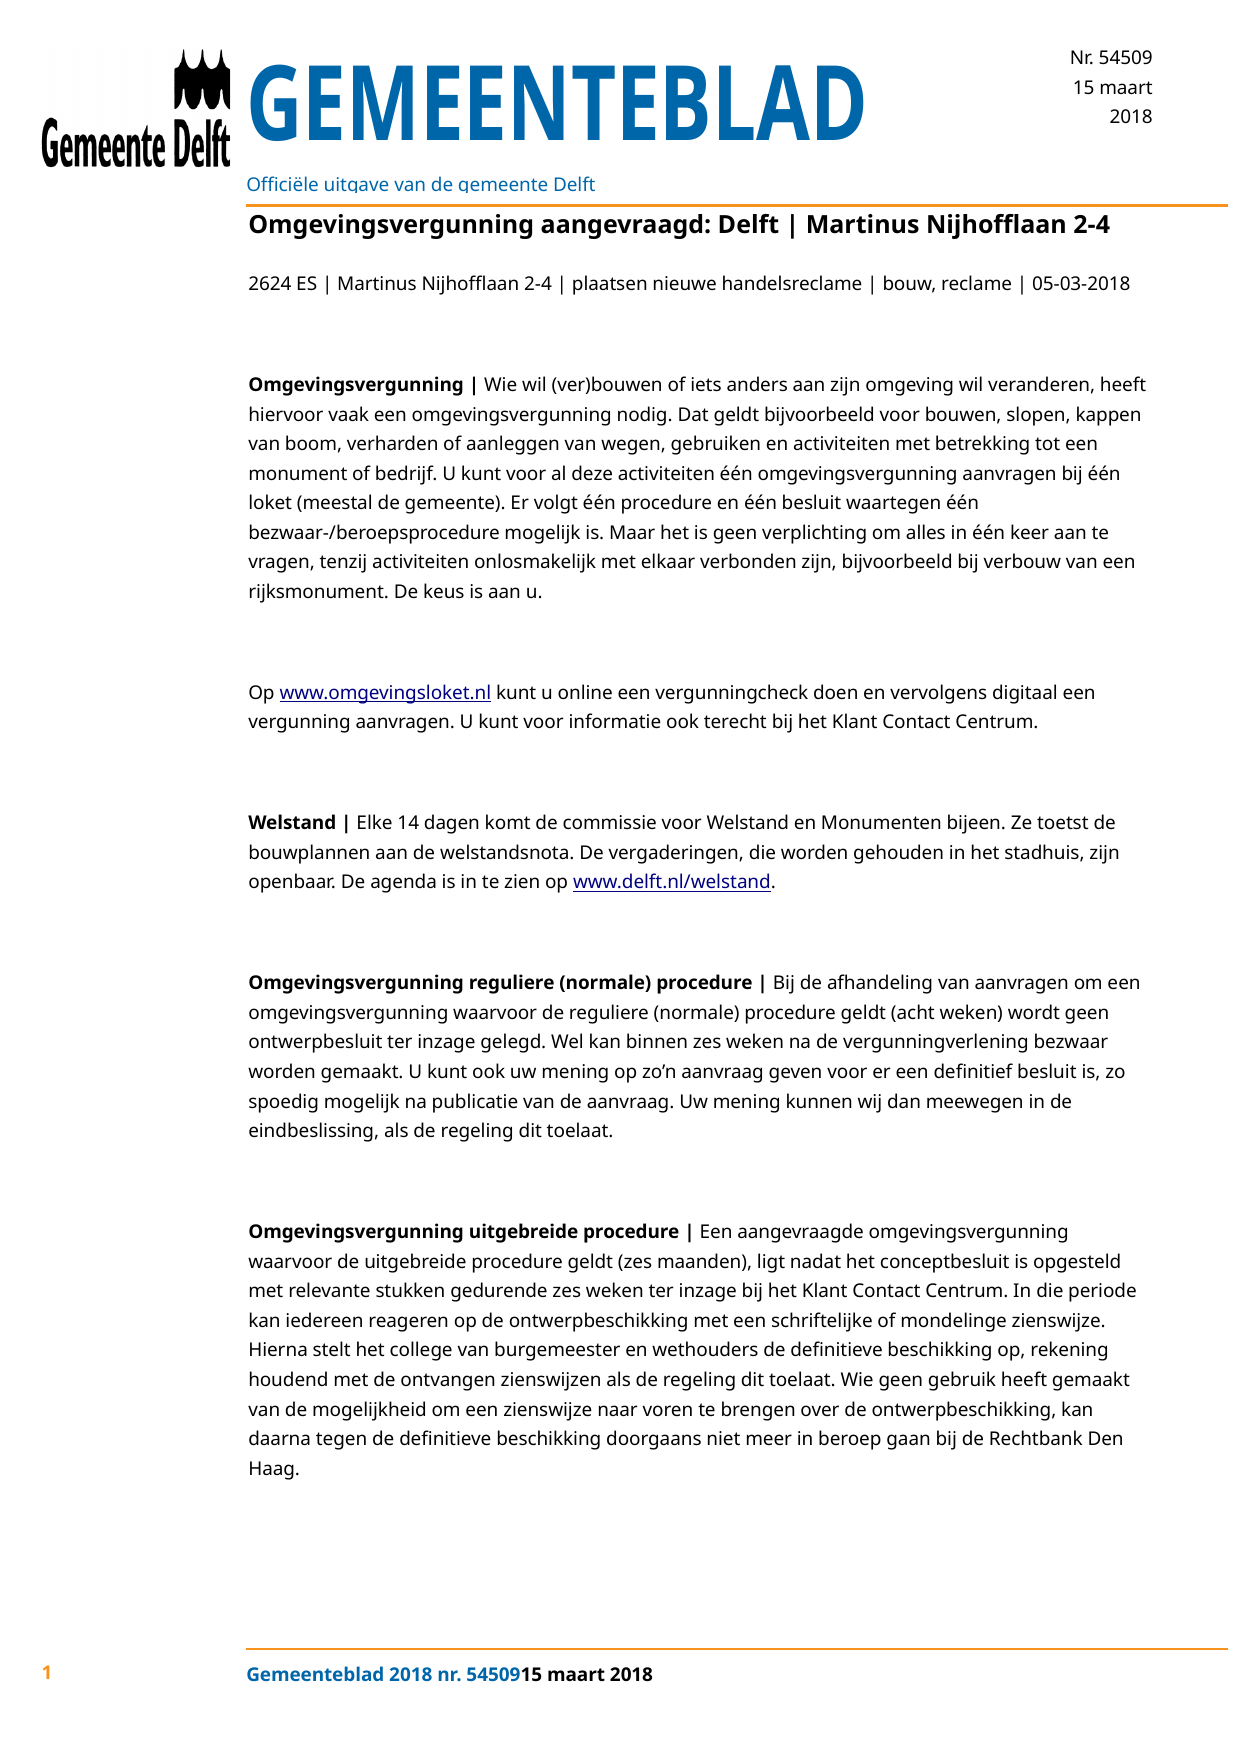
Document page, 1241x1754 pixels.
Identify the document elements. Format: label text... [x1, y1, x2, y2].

text Omgevingsvergunning uitgebreide procedure | Een aangevraagde omgevingsvergunning waarvoor de uitgebreide procedure geldt (zes maanden), ligt nadat het conceptbesluit is opgesteld met relevante stukken gedurende zes weken ter inzage bij het Klant Contact Centrum. In die periode kan iedereen reageren op de ontwerpbeschikking met een schriftelijke of mondelinge zienswijze. Hierna stelt het college van burgemeester en wethouders de definitieve beschikking op, rekening houdend met de ontvangen zienswijzen als de regeling dit toelaat. Wie geen gebruik heeft gemaakt van de mogelijkheid om een zienswijze naar voren te brengen over de ontwerpbeschikking, kan daarna tegen de definitieve beschikking doorgaans niet meer in beroep gaan bij de Rechtbank Den Haag. [248, 1218, 1152, 1481]
text Op www.omgevingsloket.nl kunt u online een vergunningcheck doen en vervolgens digitaal een vergunning aanvragen. U kunt voor informatie ook terecht bij het Klant Contact Centrum. [248, 679, 1152, 734]
text Omgevingsvergunning | Wie wil (ver)bouwen of iets anders aan zijn omgeving wil veranderen, heeft hiervoor vaak een omgevingsvergunning nodig. Dat geldt bijvoorbeeld voor bouwen, slopen, kappen van boom, verharden of aanleggen van wegen, gebruiken en activiteiten met betrekking tot een monument of bedrijf. U kunt voor al deze activiteiten één omgevingsvergunning aanvragen bij één loket (meestal de gemeente). Er volgt één procedure en één besluit waartegen één bezwaar-/beroepsprocedure mogelijk is. Maar het is geen verplichting om alles in één keer aan te vragen, tenzij activiteiten onlosmakelijk met elkaar verbonden zijn, bijvoorbeeld bij verbouw van een rijksmonument. De keus is aan u. [248, 371, 1152, 604]
text 2624 ES | Martinus Nijhofflaan 2-4 | plaatsen nieuwe handelsreclame | bouw, reclame | 05-03-2018 [248, 270, 1152, 296]
text Omgevingsvergunning aangevraagd: Delft | Martinus Nijhofflaan 2-4 [248, 207, 1152, 241]
text Welstand | Elke 14 dagen komt de commissie voor Welstand en Monumenten bijeen. Ze toetst de bouwplannen aan de welstandsnota. De vergaderingen, die worden gehouden in het stadhuis, zijn openbaar. De agenda is in te zien op www.delft.nl/welstand. [248, 809, 1152, 894]
picture [41, 47, 231, 172]
text Omgevingsvergunning reguliere (normale) procedure | Bij de afhandeling van aanvragen om een omgevingsvergunning waarvoor de reguliere (normale) procedure geldt (acht weken) wordt geen ontwerpbesluit ter inzage gelegd. Wel kan binnen zes weken na de vergunningverlening bezwaar worden gemaakt. U kunt ook uw mening op zo’n aanvraag geven voor er een definitief besluit is, zo spoedig mogelijk na publicatie van de aanvraag. Uw mening kunnen wij dan meewegen in de eindbeslissing, als de regeling dit toelaat. [248, 969, 1152, 1143]
